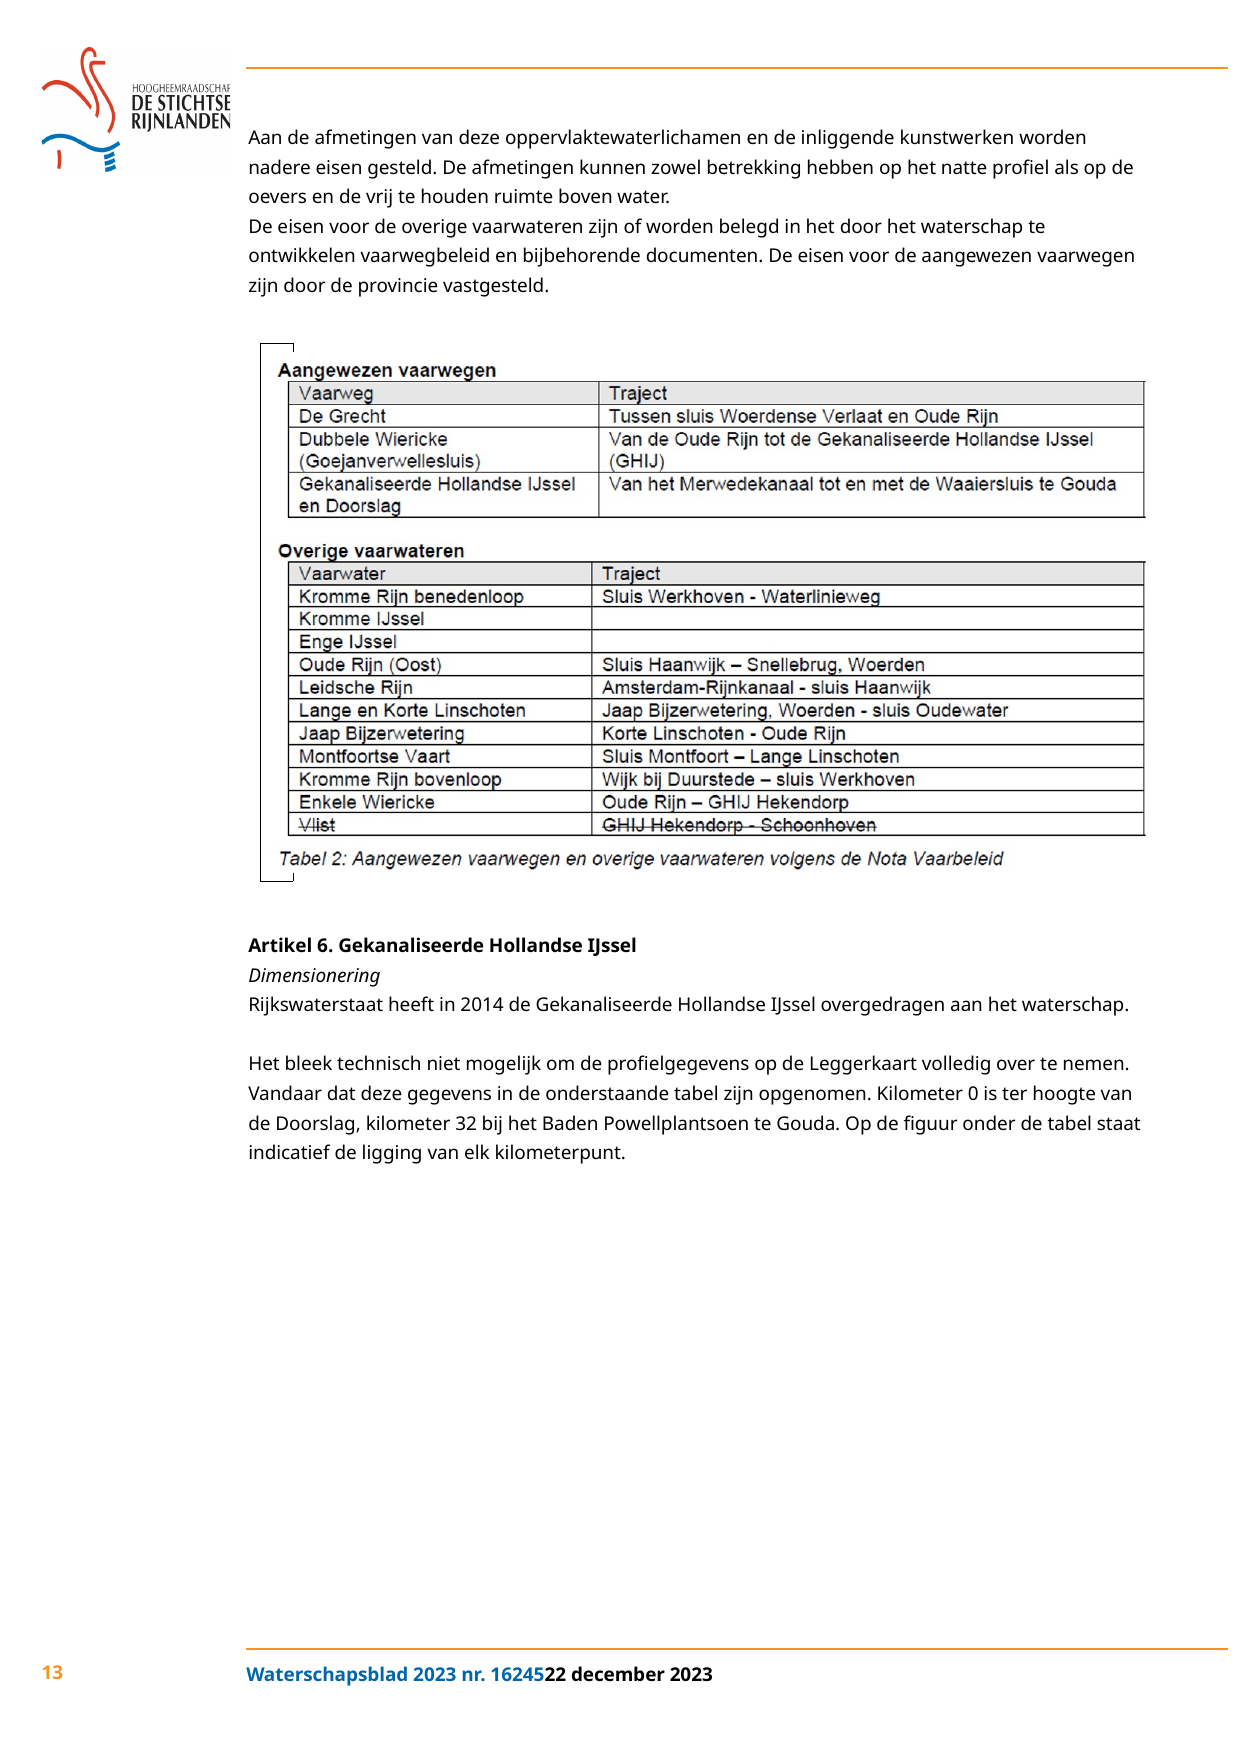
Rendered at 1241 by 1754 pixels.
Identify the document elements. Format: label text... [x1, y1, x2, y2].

text De eisen voor de overige vaarwateren zijn of worden belegd in het door het waterschap te ontwikkelen vaarwegbeleid en bijbehorende documenten. De eisen voor de aangewezen vaarwegen zijn door de provincie vastgesteld. [248, 213, 1152, 298]
text Artikel 6. Gekanaliseerde Hollandse IJssel [248, 932, 1152, 958]
text Het bleek technisch niet mogelijk om de profielgegevens op de Leggerkaart volledig over te nemen. Vandaar dat deze gegevens in de onderstaande tabel zijn opgenomen. Kilometer 0 is ter hoogte van de Doorslag, kilometer 32 bij het Baden Powellplantsoen te Gouda. Op de figuur onder de tabel staat indicatief de ligging van elk kilometerpunt. [248, 1051, 1152, 1165]
text Aan de afmetingen van deze oppervlaktewaterlichamen en de inliggende kunstwerken worden nadere eisen gesteld. De afmetingen kunnen zowel betrekking hebben op het natte profiel als op de oevers en de vrij te houden ruimte boven water. [248, 124, 1152, 209]
text Dimensionering [248, 962, 1152, 987]
picture [41, 47, 231, 172]
picture [268, 352, 1173, 873]
text Rijkswaterstaat heeft in 2014 de Gekanaliseerde Hollandse IJssel overgedragen aan het waterschap. [248, 991, 1152, 1017]
